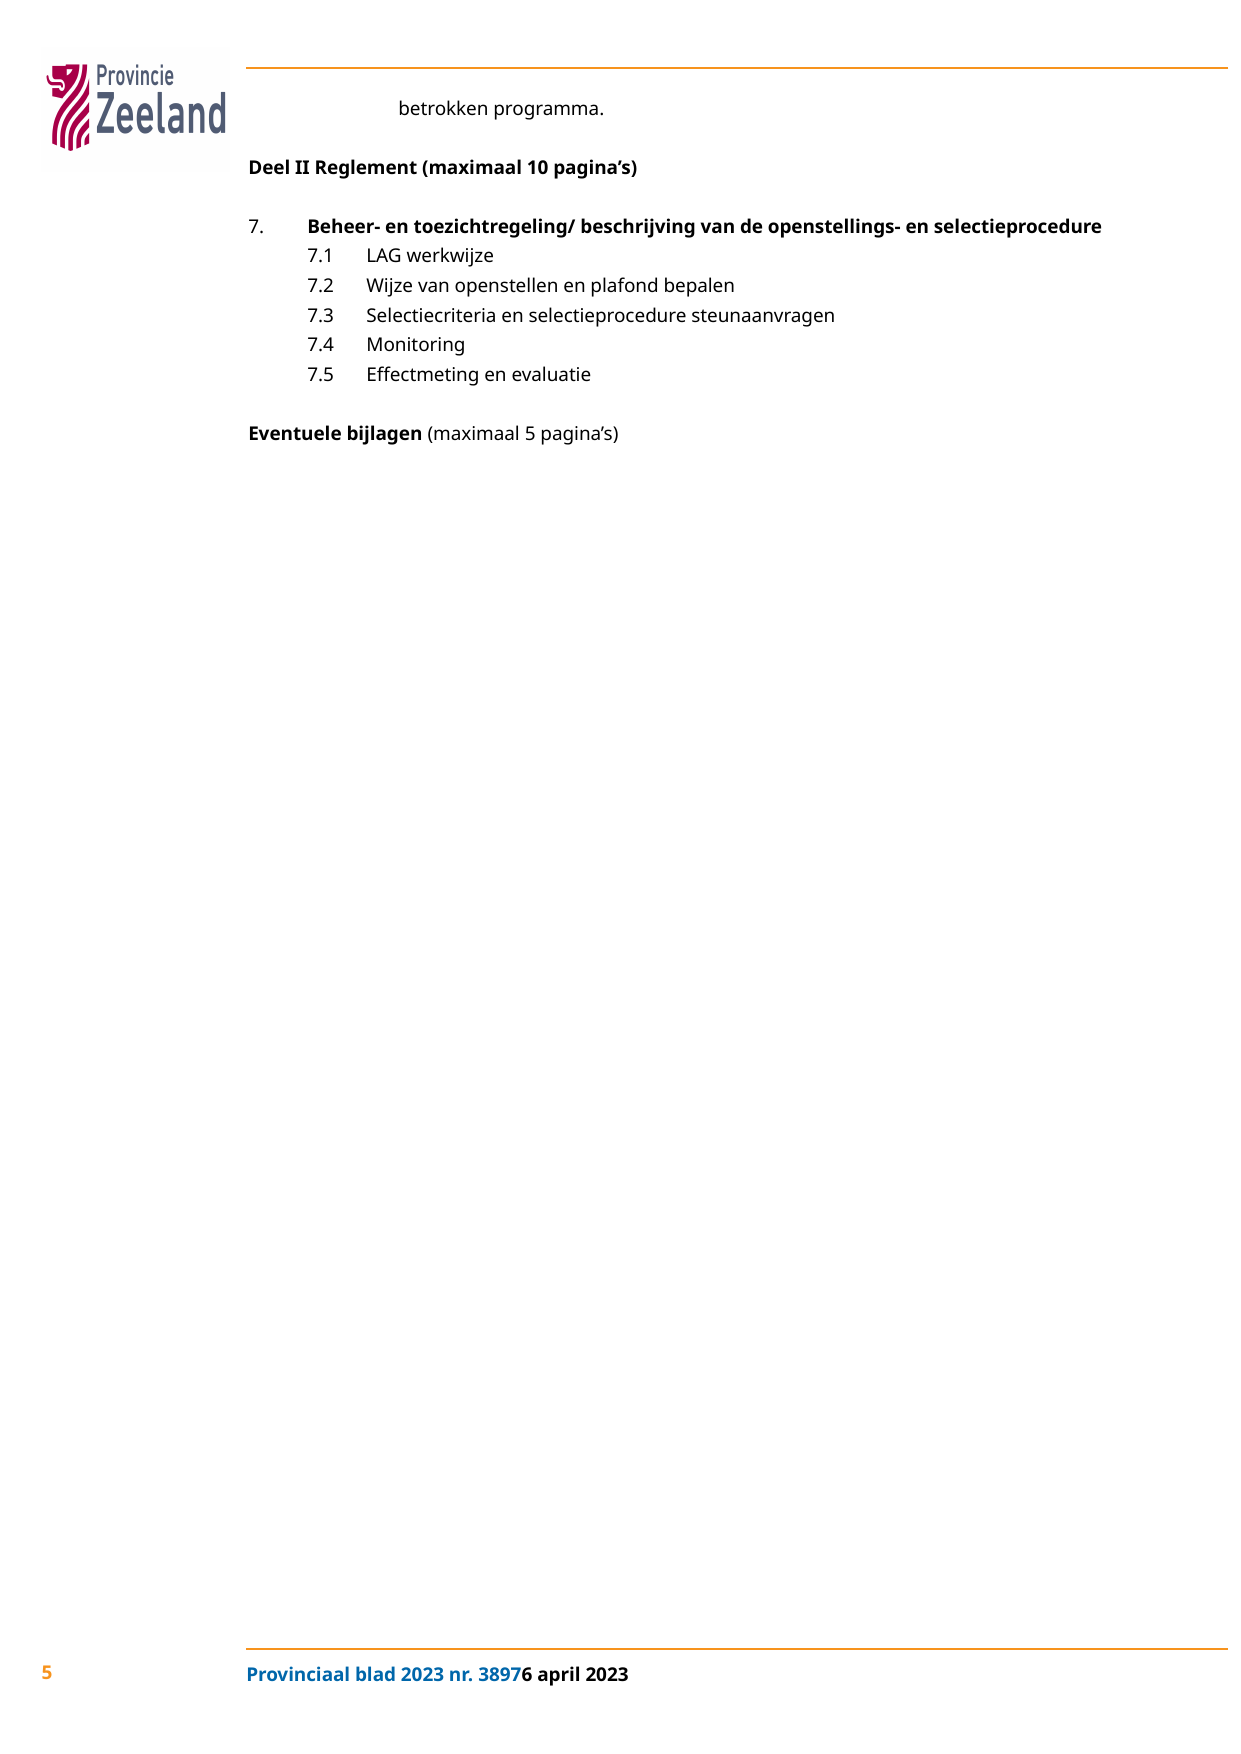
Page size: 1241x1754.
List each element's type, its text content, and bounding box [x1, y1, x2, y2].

list Monitoring [307, 331, 1152, 357]
text Deel II Reglement (maximaal 10 pagina’s) [248, 154, 1152, 180]
text Eventuele bijlagen (maximaal 5 pagina’s) [248, 420, 1152, 446]
list Effectmeting en evaluatie [307, 361, 1152, 387]
list Beheer- en toezichtregeling/ beschrijving van de openstellings- en selectieprocedure [248, 213, 1152, 239]
picture [41, 47, 231, 172]
list Selectiecriteria en selectieprocedure steunaanvragen [307, 302, 1152, 328]
list LAG werkwijze [307, 243, 1152, 268]
list Wijze van openstellen en plafond bepalen [307, 272, 1152, 298]
list betrokken programma. [361, 95, 1152, 121]
